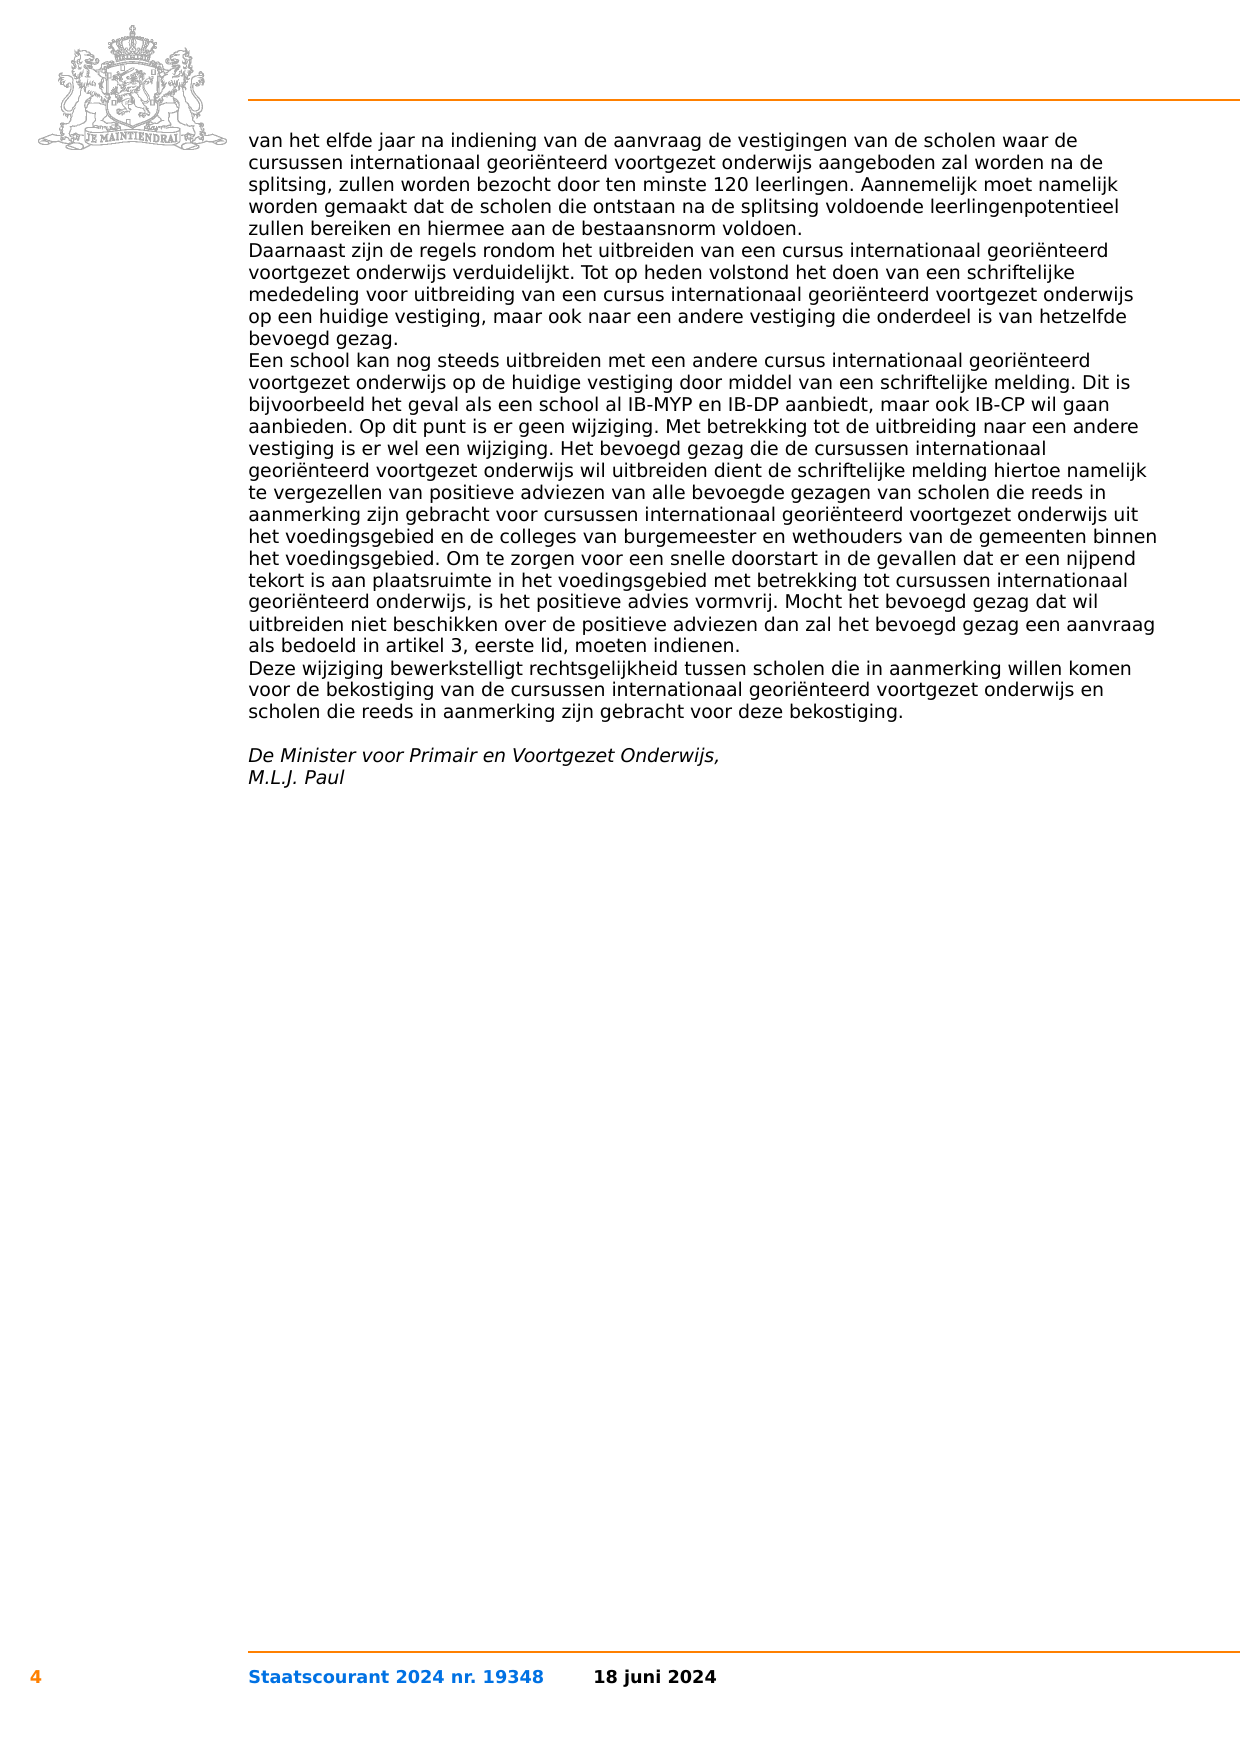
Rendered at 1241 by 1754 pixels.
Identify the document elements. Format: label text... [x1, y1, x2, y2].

text van het elfde jaar na indiening van de aanvraag de vestigingen van de scholen waar de cursussen internationaal georiënteerd voortgezet onderwijs aangeboden zal worden na de splitsing, zullen worden bezocht door ten minste 120 leerlingen. Aannemelijk moet namelijk worden gemaakt dat de scholen die ontstaan na de splitsing voldoende leerlingenpotentieel zullen bereiken en hiermee aan de bestaansnorm voldoen. [248, 130, 1163, 240]
text Een school kan nog steeds uitbreiden met een andere cursus internationaal georiënteerd voortgezet onderwijs op de huidige vestiging door middel van een schriftelijke melding. Dit is bijvoorbeeld het geval als een school al IB-MYP en IB-DP aanbiedt, maar ook IB-CP wil gaan aanbieden. Op dit punt is er geen wijziging. Met betrekking tot de uitbreiding naar een andere vestiging is er wel een wijziging. Het bevoegd gezag die de cursussen internationaal georiënteerd voortgezet onderwijs wil uitbreiden dient de schriftelijke melding hiertoe namelijk te vergezellen van positieve adviezen van alle bevoegde gezagen van scholen die reeds in aanmerking zijn gebracht voor cursussen internationaal georiënteerd voortgezet onderwijs uit het voedingsgebied en de colleges van burgemeester en wethouders van de gemeenten binnen het voedingsgebied. Om te zorgen voor een snelle doorstart in de gevallen dat er een nijpend tekort is aan plaatsruimte in het voedingsgebied met betrekking tot cursussen internationaal georiënteerd onderwijs, is het positieve advies vormvrij. Mocht het bevoegd gezag dat wil uitbreiden niet beschikken over de positieve adviezen dan zal het bevoegd gezag een aanvraag als bedoeld in artikel 3, eerste lid, moeten indienen. [248, 350, 1163, 657]
text De Minister voor Primair en Voortgezet Onderwijs, M.L.J. Paul [248, 745, 1163, 789]
picture [38, 25, 227, 150]
text Daarnaast zijn de regels rondom het uitbreiden van een cursus internationaal georiënteerd voortgezet onderwijs verduidelijkt. Tot op heden volstond het doen van een schriftelijke mededeling voor uitbreiding van een cursus internationaal georiënteerd voortgezet onderwijs op een huidige vestiging, maar ook naar een andere vestiging die onderdeel is van hetzelfde bevoegd gezag. [248, 240, 1163, 350]
text Deze wijziging bewerkstelligt rechtsgelijkheid tussen scholen die in aanmerking willen komen voor de bekostiging van de cursussen internationaal georiënteerd voortgezet onderwijs en scholen die reeds in aanmerking zijn gebracht voor deze bekostiging. [248, 657, 1163, 723]
